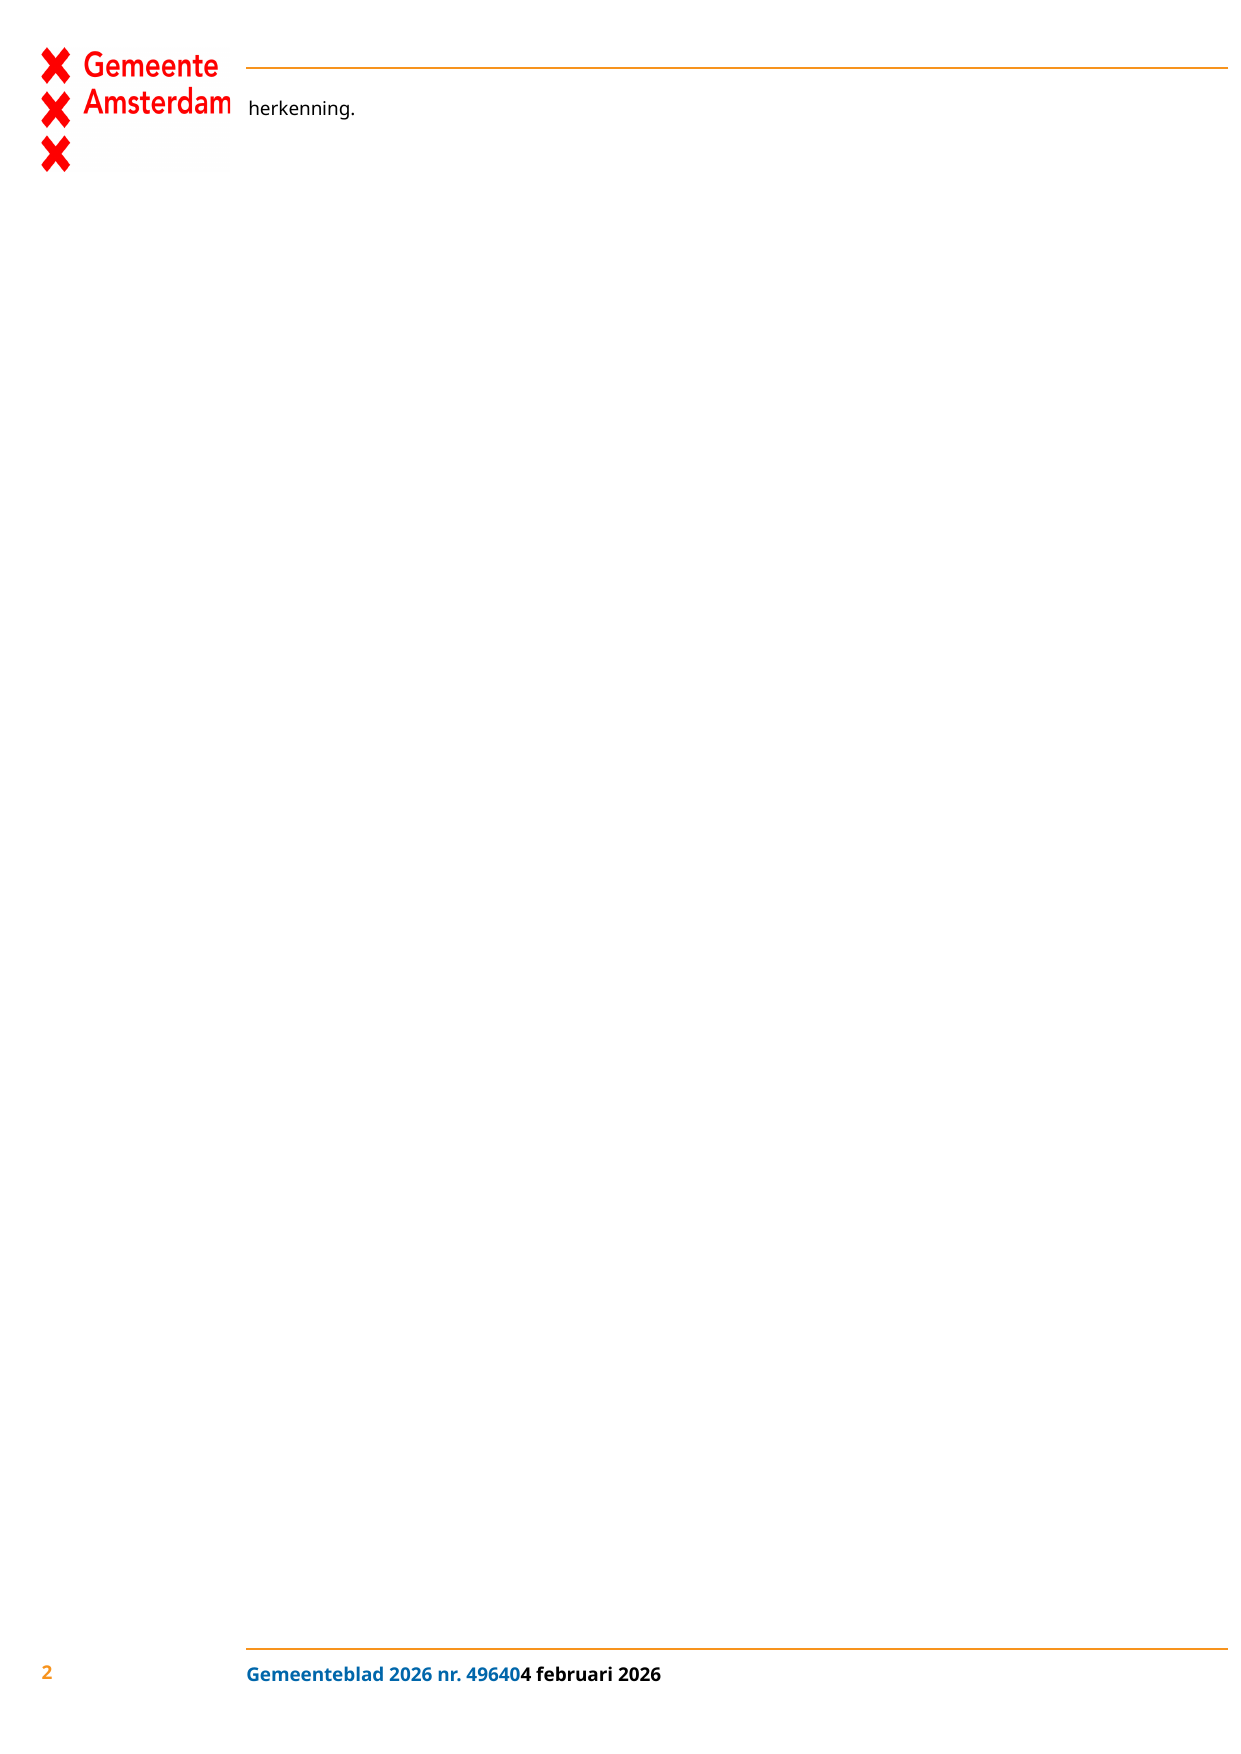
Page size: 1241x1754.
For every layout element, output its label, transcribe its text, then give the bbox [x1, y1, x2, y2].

picture [41, 47, 231, 172]
text herkenning. [248, 95, 1152, 121]
